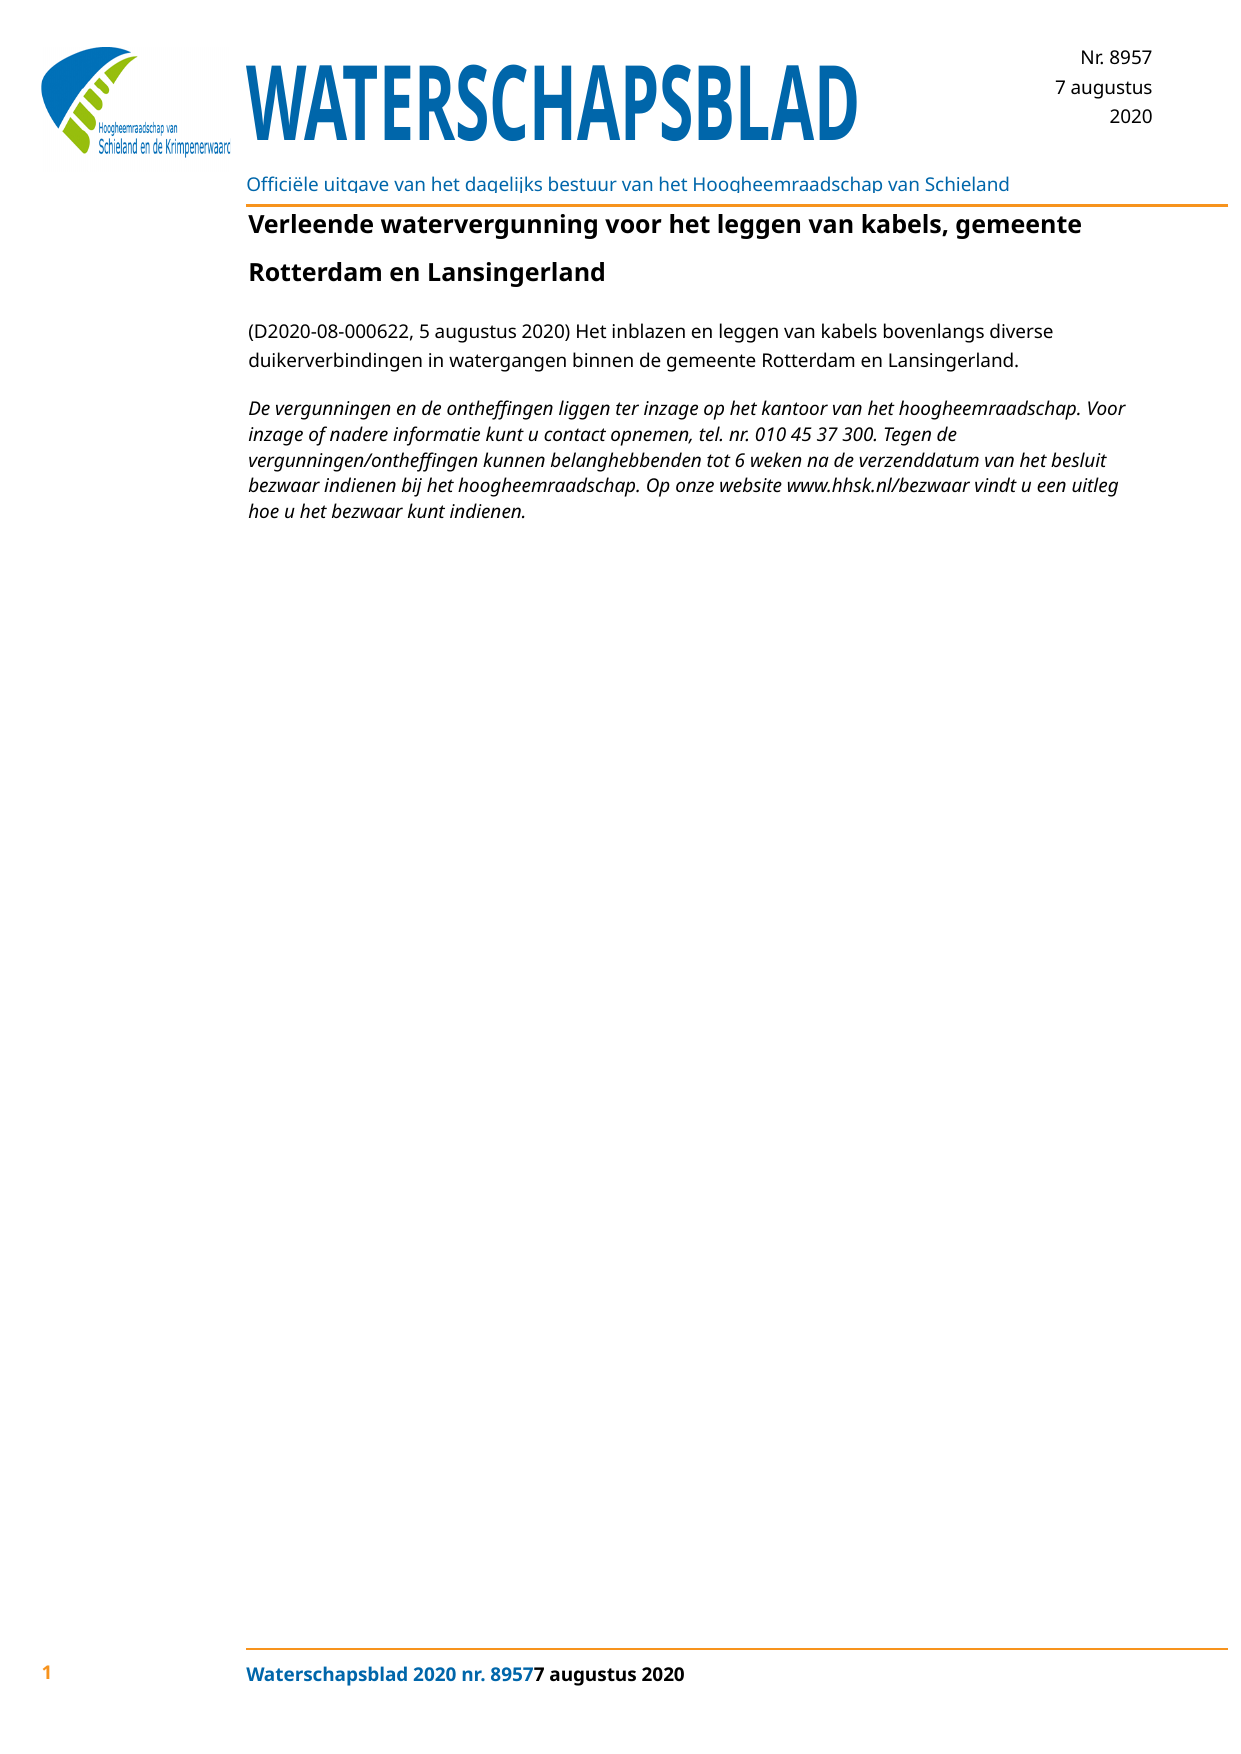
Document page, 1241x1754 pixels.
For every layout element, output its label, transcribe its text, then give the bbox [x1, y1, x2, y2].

text (D2020-08-000622, 5 augustus 2020) Het inblazen en leggen van kabels bovenlangs diverse duikerverbindingen in watergangen binnen de gemeente Rotterdam en Lansingerland. [248, 318, 1152, 373]
picture [41, 47, 231, 172]
text Verleende watervergunning voor het leggen van kabels, gemeente Rotterdam en Lansingerland [248, 207, 1152, 288]
text De vergunningen en de ontheffingen liggen ter inzage op het kantoor van het hoogheemraadschap. Voor inzage of nadere informatie kunt u contact opnemen, tel. nr. 010 45 37 300. Tegen de vergunningen/ontheffingen kunnen belanghebbenden tot 6 weken na de verzenddatum van het besluit bezwaar indienen bij het hoogheemraadschap. Op onze website www.hhsk.nl/bezwaar vindt u een uitleg hoe u het bezwaar kunt indienen. [248, 395, 1152, 524]
